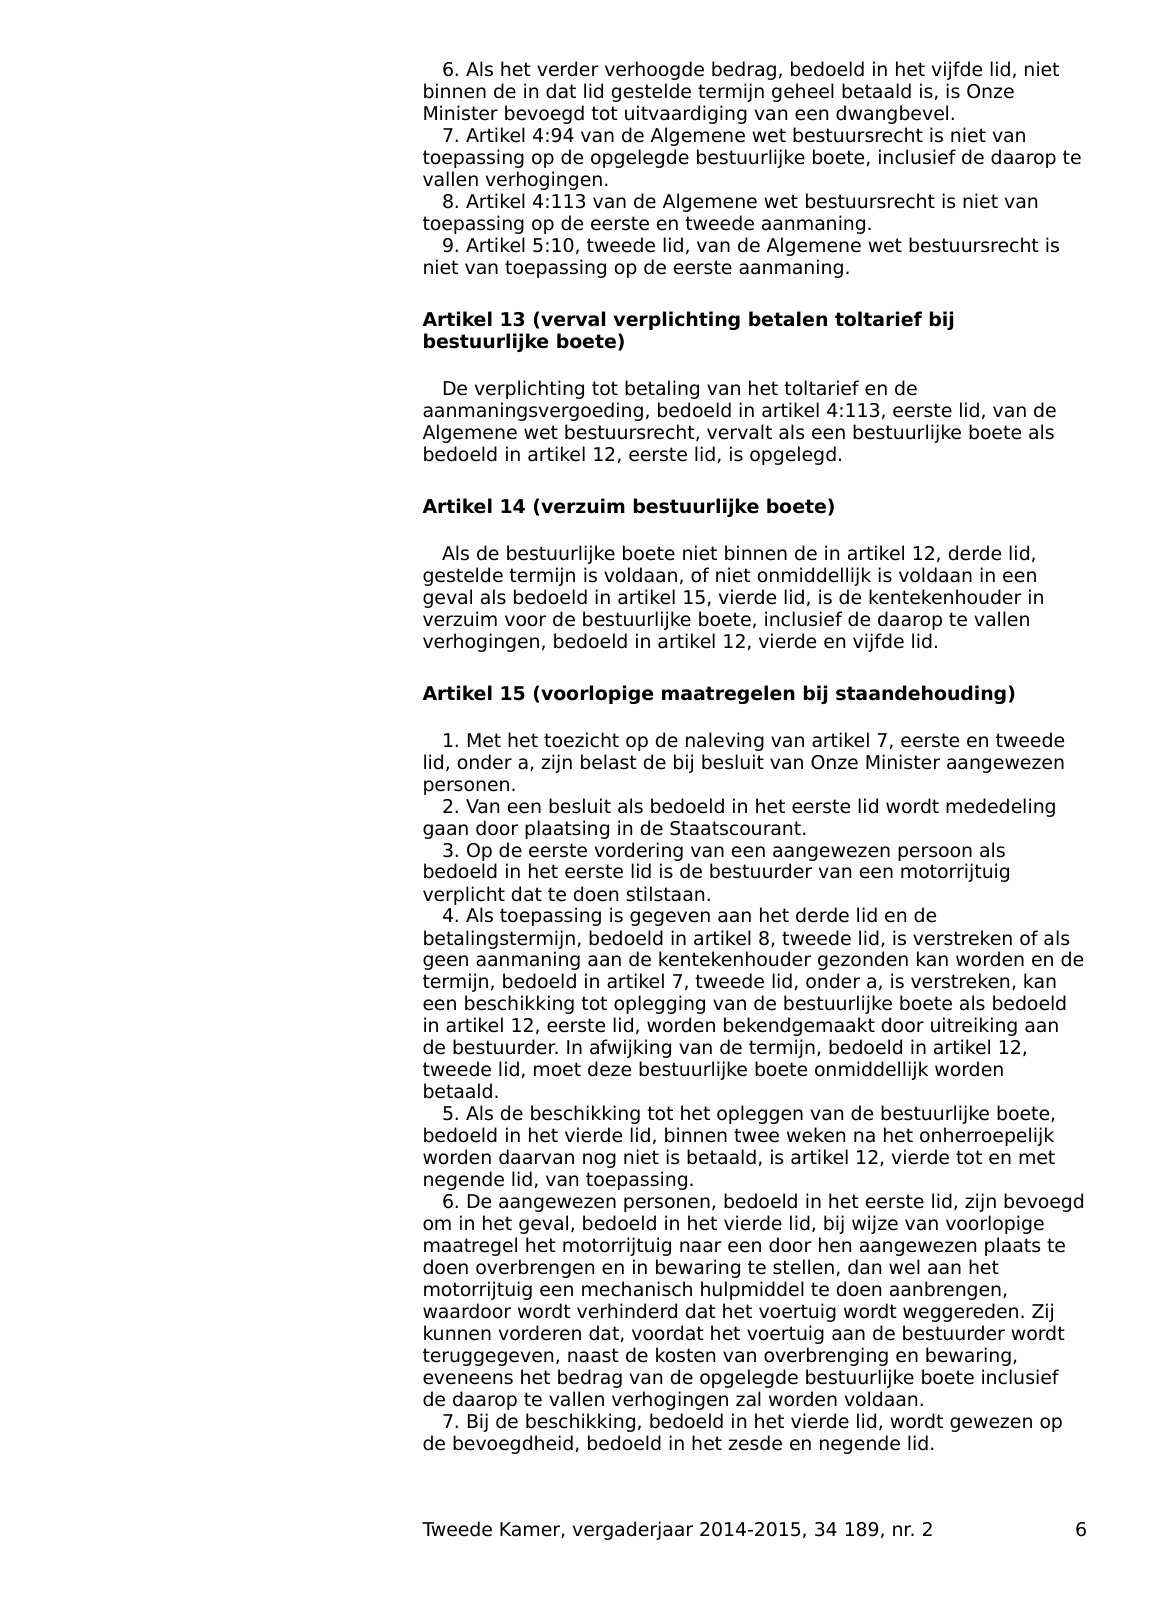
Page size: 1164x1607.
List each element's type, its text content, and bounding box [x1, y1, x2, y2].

text 3. Op de eerste vordering van een aangewezen persoon als bedoeld in het eerste lid is de bestuurder van een motorrijtuig verplicht dat te doen stilstaan. [422, 839, 1087, 905]
subtitle Artikel 15 (voorlopige maatregelen bij staandehouding) [422, 683, 1087, 704]
text 8. Artikel 4:113 van de Algemene wet bestuursrecht is niet van toepassing op de eerste en tweede aanmaning. [422, 191, 1087, 235]
text 7. Artikel 4:94 van de Algemene wet bestuursrecht is niet van toepassing op de opgelegde bestuurlijke boete, inclusief de daarop te vallen verhogingen. [422, 125, 1087, 191]
subtitle Artikel 13 (verval verplichting betalen toltarief bij bestuurlijke boete) [422, 309, 1087, 353]
text 6. Als het verder verhoogde bedrag, bedoeld in het vijfde lid, niet binnen de in dat lid gestelde termijn geheel betaald is, is Onze Minister bevoegd tot uitvaardiging van een dwangbevel. [422, 59, 1087, 125]
text 1. Met het toezicht op de naleving van artikel 7, eerste en tweede lid, onder a, zijn belast de bij besluit van Onze Minister aangewezen personen. [422, 729, 1087, 796]
subtitle Artikel 14 (verzuim bestuurlijke boete) [422, 496, 1087, 518]
text De verplichting tot betaling van het toltarief en de aanmaningsvergoeding, bedoeld in artikel 4:113, eerste lid, van de Algemene wet bestuursrecht, vervalt als een bestuurlijke boete als bedoeld in artikel 12, eerste lid, is opgelegd. [422, 378, 1087, 466]
text 7. Bij de beschikking, bedoeld in het vierde lid, wordt gewezen op de bevoegdheid, bedoeld in het zesde en negende lid. [422, 1411, 1087, 1455]
text 6. De aangewezen personen, bedoeld in het eerste lid, zijn bevoegd om in het geval, bedoeld in het vierde lid, bij wijze van voorlopige maatregel het motorrijtuig naar een door hen aangewezen plaats te doen overbrengen en in bewaring te stellen, dan wel aan het motorrijtuig een mechanisch hulpmiddel te doen aanbrengen, waardoor wordt verhinderd dat het voertuig wordt weggereden. Zij kunnen vorderen dat, voordat het voertuig aan de bestuurder wordt teruggegeven, naast de kosten van overbrenging en bewaring, eveneens het bedrag van de opgelegde bestuurlijke boete inclusief de daarop te vallen verhogingen zal worden voldaan. [422, 1191, 1087, 1411]
text 4. Als toepassing is gegeven aan het derde lid en de betalingstermijn, bedoeld in artikel 8, tweede lid, is verstreken of als geen aanmaning aan de kentekenhouder gezonden kan worden en de termijn, bedoeld in artikel 7, tweede lid, onder a, is verstreken, kan een beschikking tot oplegging van de bestuurlijke boete als bedoeld in artikel 12, eerste lid, worden bekendgemaakt door uitreiking aan de bestuurder. In afwijking van de termijn, bedoeld in artikel 12, tweede lid, moet deze bestuurlijke boete onmiddellijk worden betaald. [422, 905, 1087, 1103]
text Als de bestuurlijke boete niet binnen de in artikel 12, derde lid, gestelde termijn is voldaan, of niet onmiddellijk is voldaan in een geval als bedoeld in artikel 15, vierde lid, is de kentekenhouder in verzuim voor de bestuurlijke boete, inclusief de daarop te vallen verhogingen, bedoeld in artikel 12, vierde en vijfde lid. [422, 543, 1087, 653]
text 5. Als de beschikking tot het opleggen van de bestuurlijke boete, bedoeld in het vierde lid, binnen twee weken na het onherroepelijk worden daarvan nog niet is betaald, is artikel 12, vierde tot en met negende lid, van toepassing. [422, 1103, 1087, 1191]
text 2. Van een besluit als bedoeld in het eerste lid wordt mededeling gaan door plaatsing in de Staatscourant. [422, 796, 1087, 839]
text 9. Artikel 5:10, tweede lid, van de Algemene wet bestuursrecht is niet van toepassing op de eerste aanmaning. [422, 235, 1087, 279]
